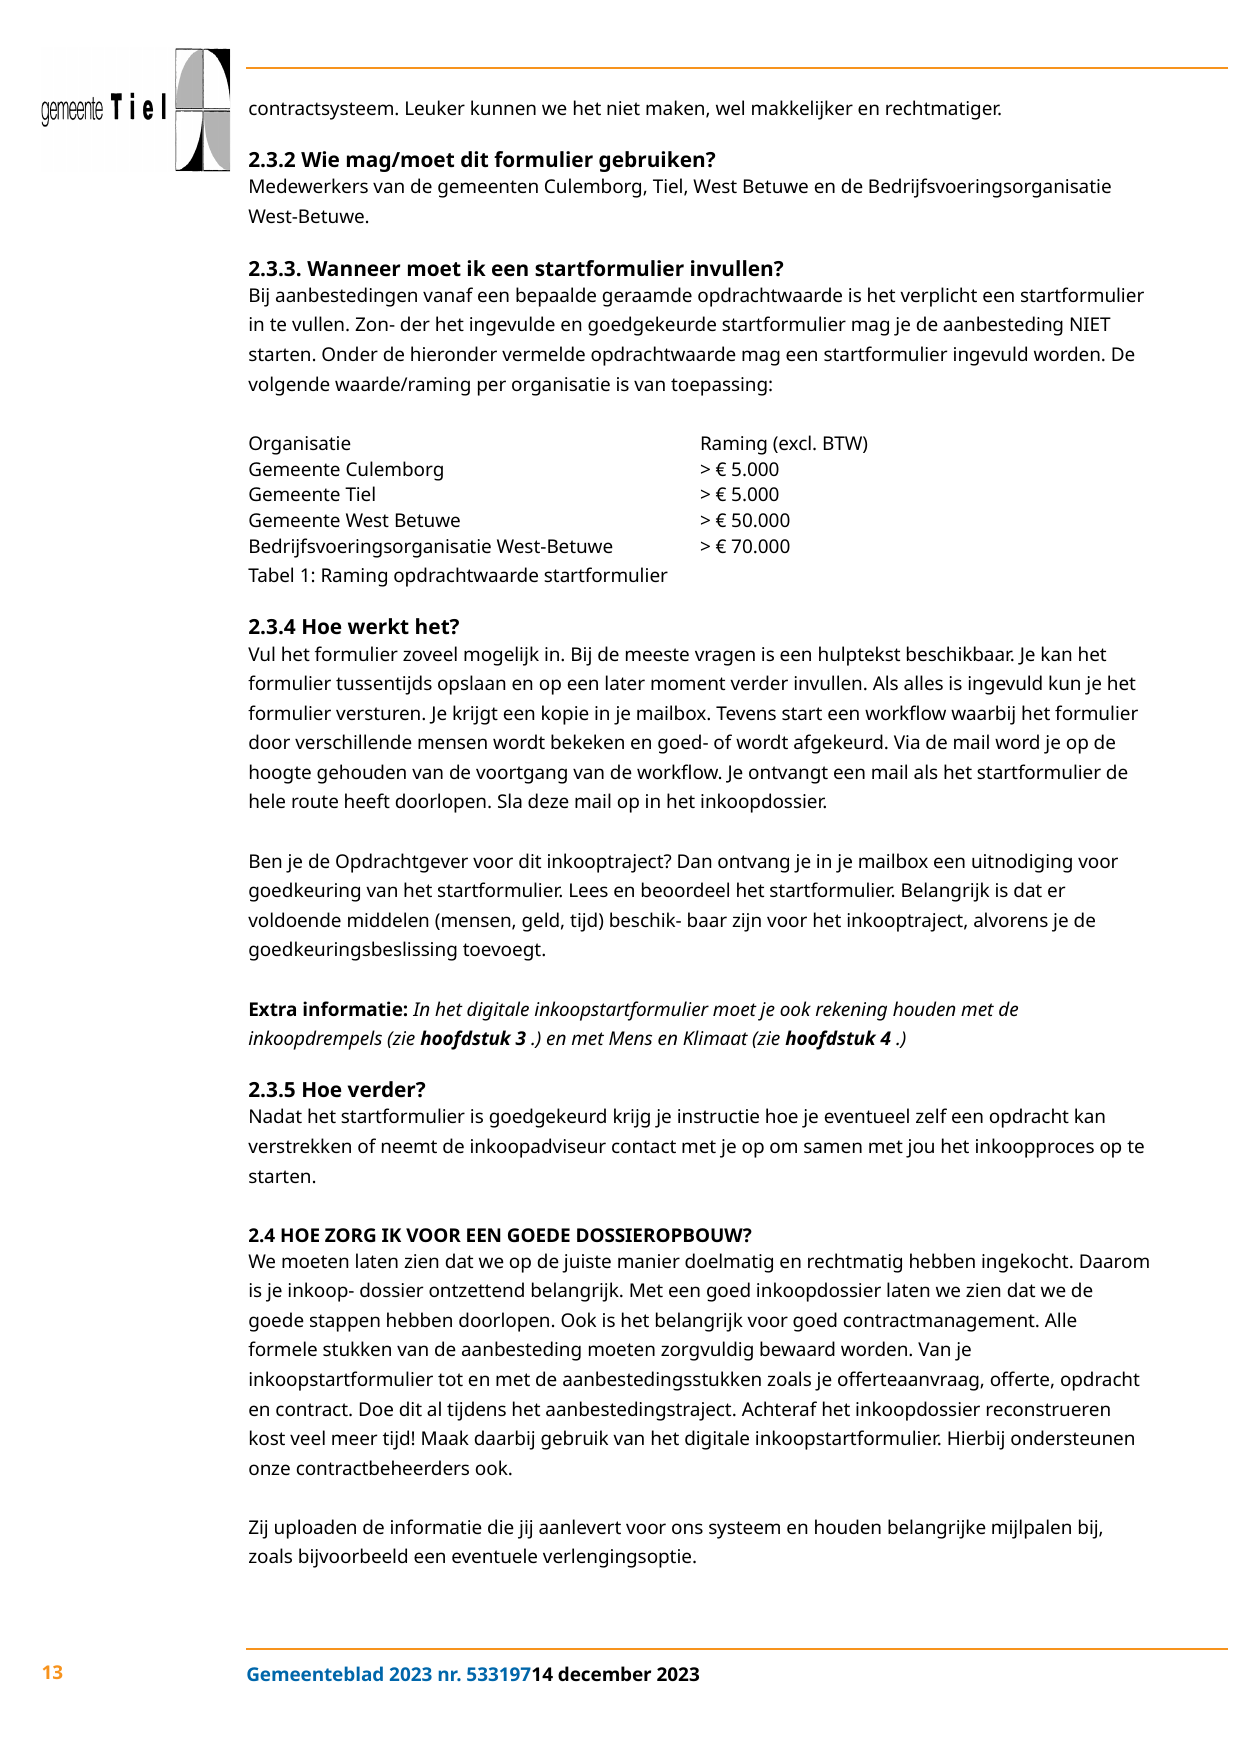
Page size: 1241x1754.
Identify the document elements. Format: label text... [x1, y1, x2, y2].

table_cell > € 50.000 [700, 507, 1152, 533]
text Nadat het startformulier is goedgekeurd krijg je instructie hoe je eventueel zelf een opdracht kan verstrekken of neemt de inkoopadviseur contact met je op om samen met jou het inkoopproces op te starten. [248, 1104, 1152, 1189]
table_cell Bedrijfsvoeringsorganisatie West-Betuwe [248, 533, 700, 559]
text contractsysteem. Leuker kunnen we het niet maken, wel makkelijker en rechtmatiger. [248, 95, 1152, 121]
text We moeten laten zien dat we op de juiste manier doelmatig en rechtmatig hebben ingekocht. Daarom is je inkoop- dossier ontzettend belangrijk. Met een goed inkoopdossier laten we zien dat we de goede stappen hebben doorlopen. Ook is het belangrijk voor goed contractmanagement. Alle formele stukken van de aanbesteding moeten zorgvuldig bewaard worden. Van je inkoopstartformulier tot en met de aanbestedingsstukken zoals je offerteaanvraag, offerte, opdracht en contract. Doe dit al tijdens het aanbestedingstraject. Achteraf het inkoopdossier reconstrueren kost veel meer tijd! Maak daarbij gebruik van het digitale inkoopstartformulier. Hierbij ondersteunen onze contractbeheerders ook. [248, 1248, 1152, 1481]
table_header Extra informatie: In het digitale inkoopstartformulier moet je ook rekening houden met de inkoopdrempels (zie hoofdstuk 3 .) en met Mens en Klimaat (zie hoofdstuk 4 .) [248, 996, 1152, 1051]
text Medewerkers van de gemeenten Culemborg, Tiel, West Betuwe en de Bedrijfsvoeringsorganisatie West-Betuwe. [248, 174, 1152, 229]
text 2.4 HOE ZORG IK VOOR EEN GOEDE DOSSIEROPBOUW? [248, 1222, 1152, 1248]
text Bij aanbestedingen vanaf een bepaalde geraamde opdrachtwaarde is het verplicht een startformulier in te vullen. Zon- der het ingevulde en goedgekeurde startformulier mag je de aanbesteding NIET starten. Onder de hieronder vermelde opdrachtwaarde mag een startformulier ingevuld worden. De volgende waarde/raming per organisatie is van toepassing: [248, 282, 1152, 397]
table_cell > € 70.000 [700, 533, 1152, 559]
table_header Raming (excl. BTW) [700, 430, 1152, 456]
text Ben je de Opdrachtgever voor dit inkooptraject? Dan ontvang je in je mailbox een uitnodiging voor goedkeuring van het startformulier. Lees en beoordeel het startformulier. Belangrijk is dat er voldoende middelen (mensen, geld, tijd) beschik- baar zijn voor het inkooptraject, alvorens je de goedkeuringsbeslissing toevoegt. [248, 848, 1152, 962]
text Zij uploaden de informatie die jij aanlevert voor ons systeem en houden belangrijke mijlpalen bij, zoals bijvoorbeeld een eventuele verlengingsoptie. [248, 1514, 1152, 1569]
table_cell > € 5.000 [700, 482, 1152, 507]
picture [41, 47, 231, 172]
text 2.3.4 Hoe werkt het? [248, 612, 1152, 641]
text 2.3.3. Wanneer moet ik een startformulier invullen? [248, 254, 1152, 282]
text Tabel 1: Raming opdrachtwaarde startformulier [248, 562, 1152, 588]
text 2.3.2 Wie mag/moet dit formulier gebruiken? [248, 145, 1152, 174]
table_header Organisatie [248, 430, 700, 456]
text Vul het formulier zoveel mogelijk in. Bij de meeste vragen is een hulptekst beschikbaar. Je kan het formulier tussentijds opslaan en op een later moment verder invullen. Als alles is ingevuld kun je het formulier versturen. Je krijgt een kopie in je mailbox. Tevens start een workflow waarbij het formulier door verschillende mensen wordt bekeken en goed- of wordt afgekeurd. Via de mail word je op de hoogte gehouden van de voortgang van de workflow. Je ontvangt een mail als het startformulier de hele route heeft doorlopen. Sla deze mail op in het inkoopdossier. [248, 641, 1152, 814]
text 2.3.5 Hoe verder? [248, 1075, 1152, 1104]
table_cell > € 5.000 [700, 456, 1152, 482]
table_cell Gemeente West Betuwe [248, 507, 700, 533]
table_cell Gemeente Culemborg [248, 456, 700, 482]
table_cell Gemeente Tiel [248, 482, 700, 507]
